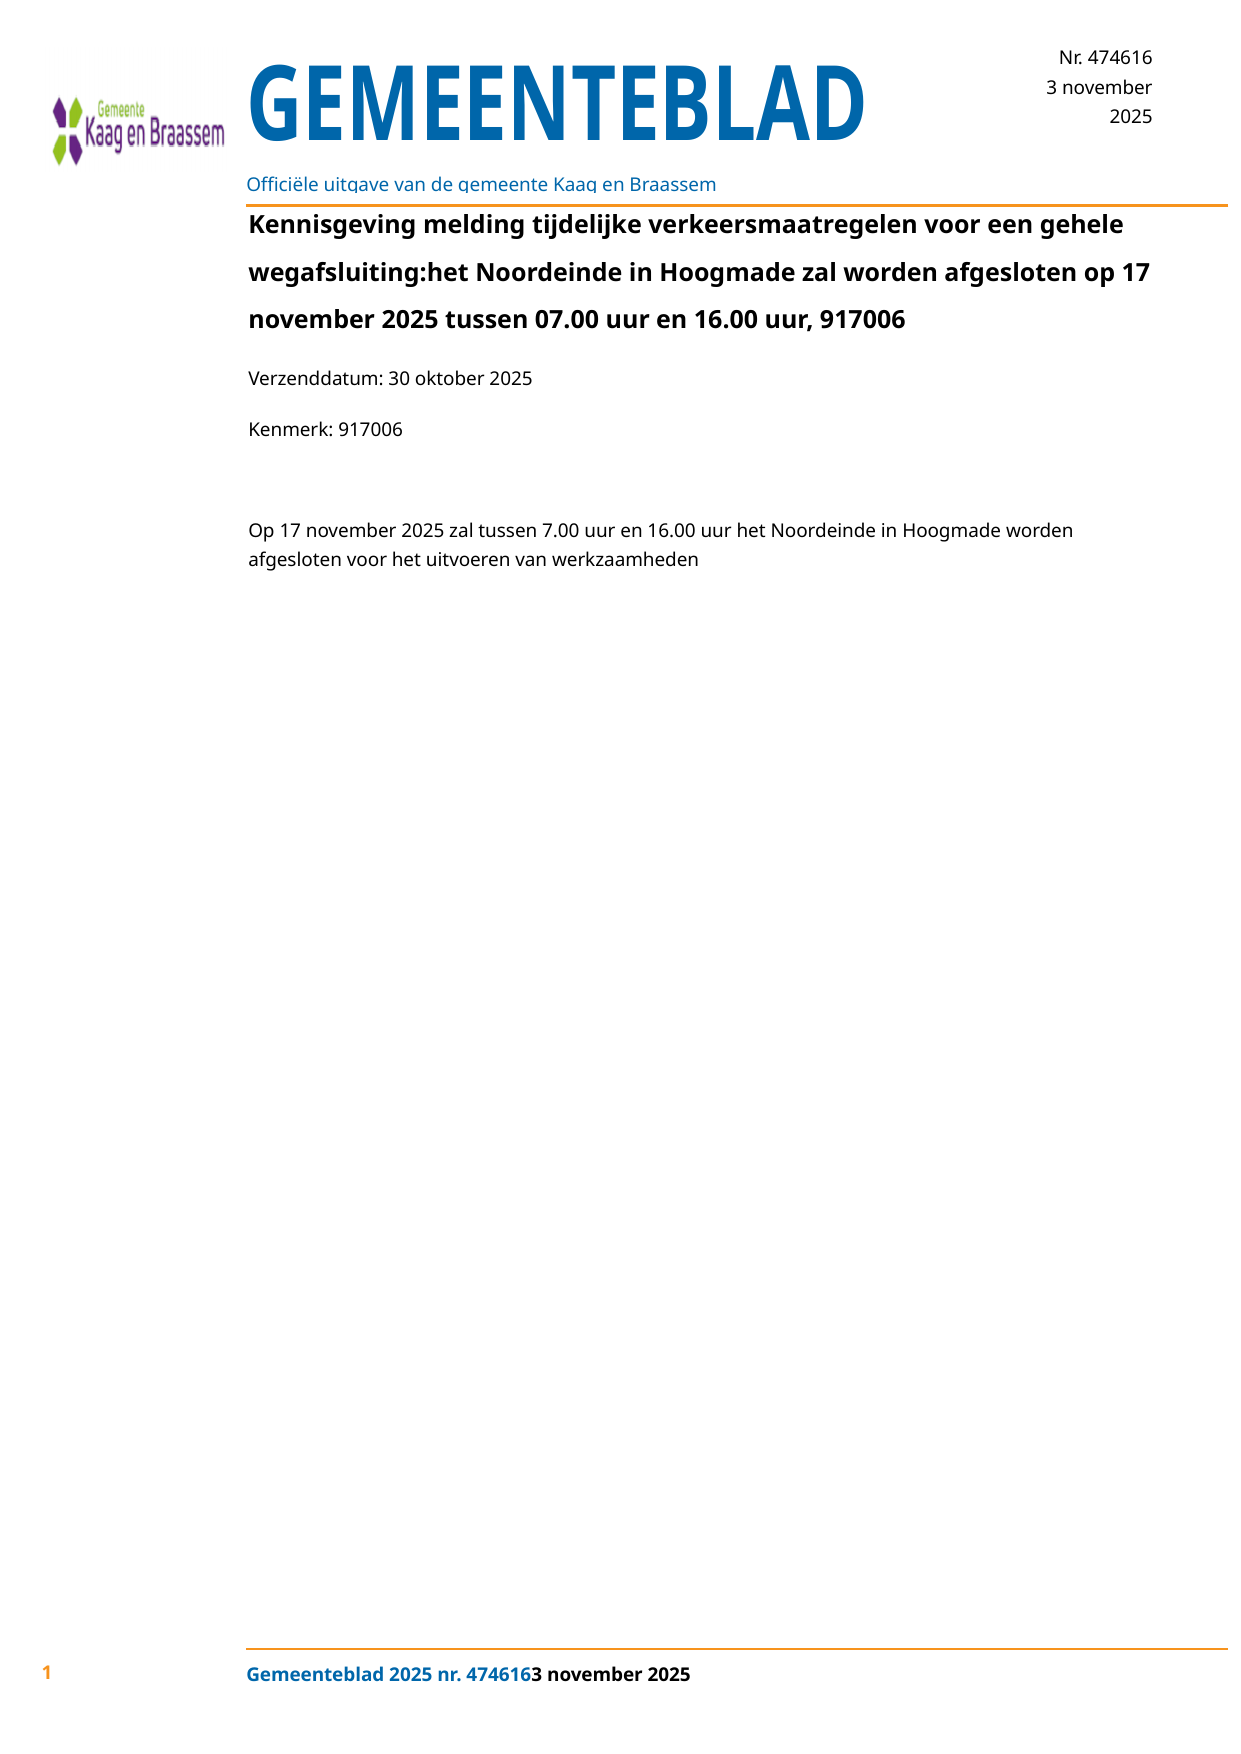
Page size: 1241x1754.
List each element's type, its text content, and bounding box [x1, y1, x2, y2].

text Kennisgeving melding tijdelijke verkeersmaatregelen voor een gehele wegafsluiting:het Noordeinde in Hoogmade zal worden afgesloten op 17 november 2025 tussen 07.00 uur en 16.00 uur, 917006 [248, 207, 1152, 336]
picture [41, 47, 231, 172]
text Kenmerk: 917006 [248, 416, 1152, 442]
text Verzenddatum: 30 oktober 2025 [248, 366, 1152, 391]
text Op 17 november 2025 zal tussen 7.00 uur en 16.00 uur het Noordeinde in Hoogmade worden afgesloten voor het uitvoeren van werkzaamheden [248, 517, 1152, 572]
